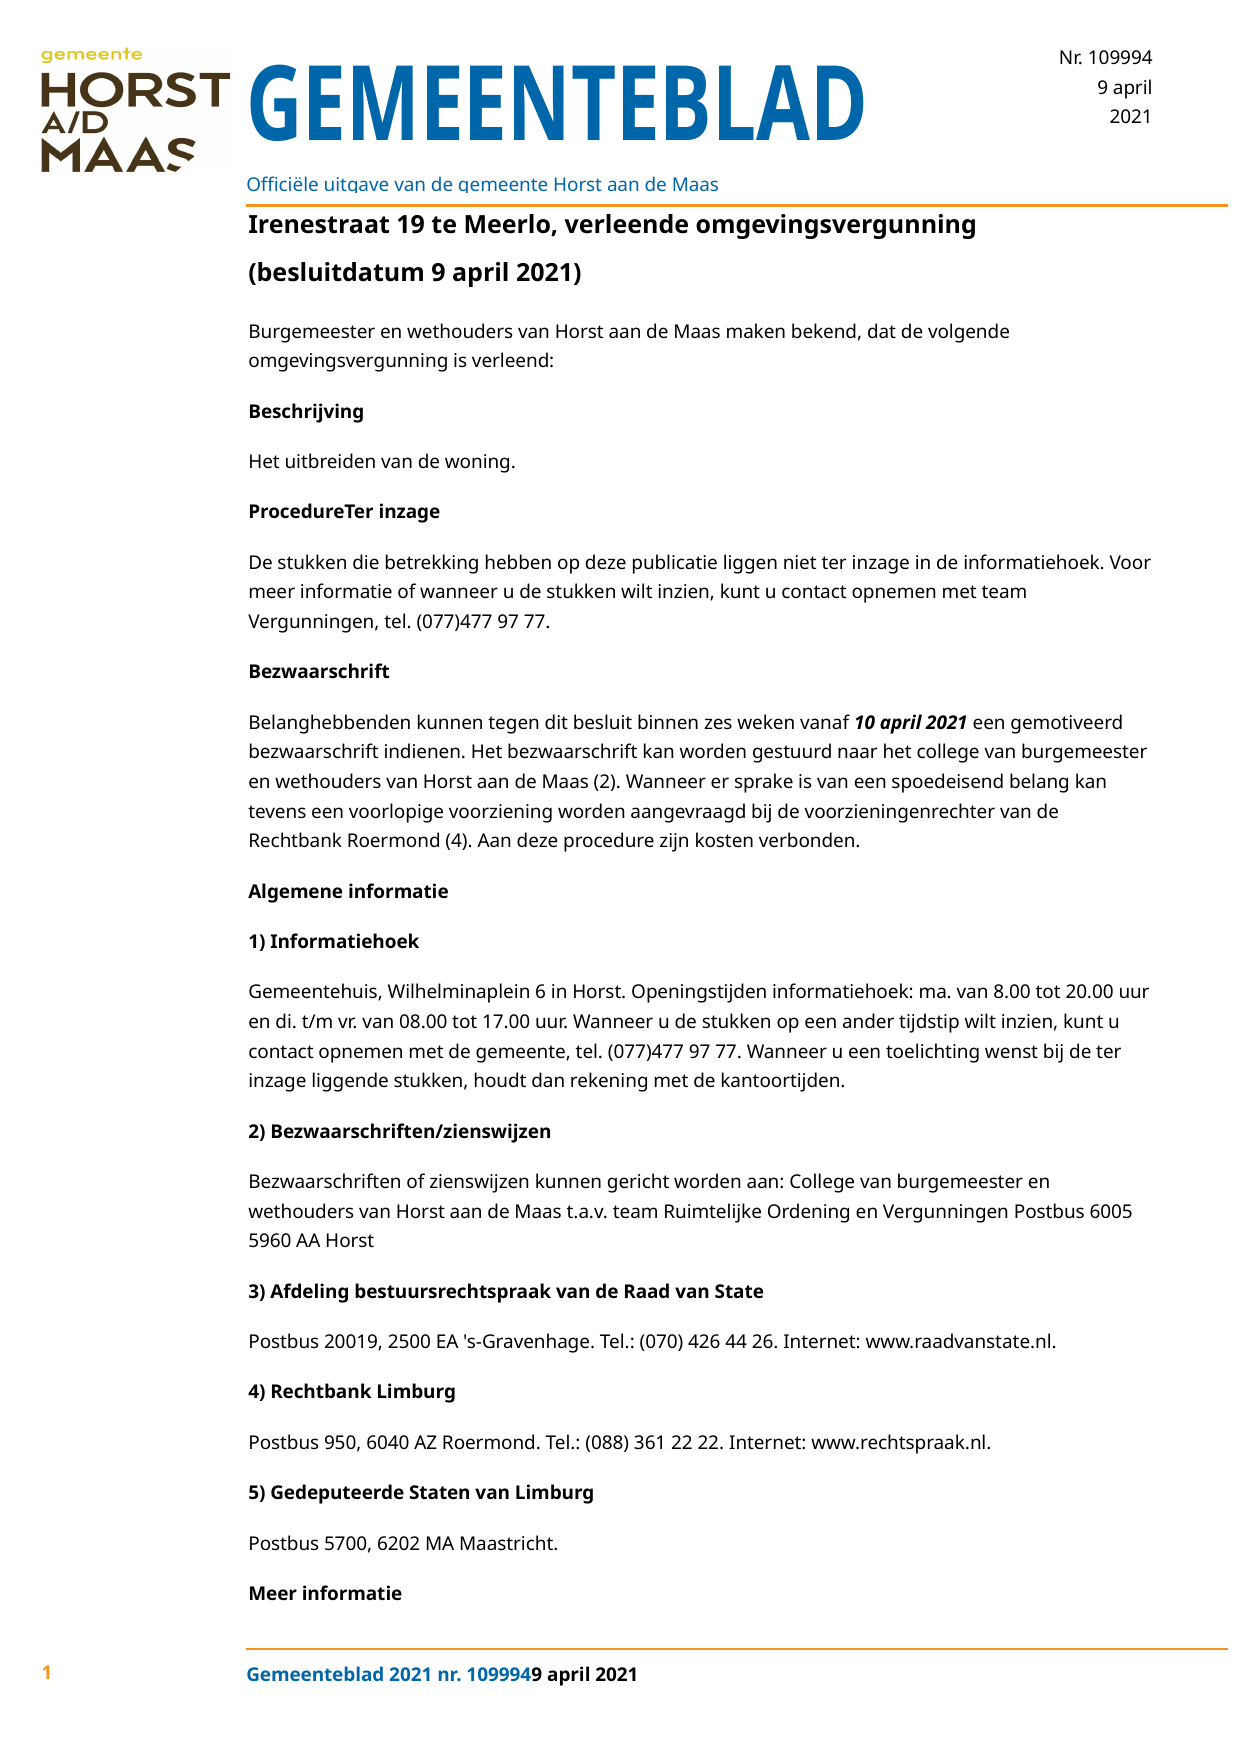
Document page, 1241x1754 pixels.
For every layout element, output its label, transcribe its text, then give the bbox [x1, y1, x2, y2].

text Postbus 20019, 2500 EA 's-Gravenhage. Tel.: (070) 426 44 26. Internet: www.raadvanstate.nl. [248, 1328, 1152, 1354]
text Het uitbreiden van de woning. [248, 448, 1152, 474]
text 2) Bezwaarschriften/zienswijzen [248, 1118, 1152, 1144]
text 4) Rechtbank Limburg [248, 1379, 1152, 1404]
text De stukken die betrekking hebben op deze publicatie liggen niet ter inzage in de informatiehoek. Voor meer informatie of wanneer u de stukken wilt inzien, kunt u contact opnemen met team Vergunningen, tel. (077)477 97 77. [248, 549, 1152, 634]
text Meer informatie [248, 1580, 1152, 1606]
text Bezwaarschrift [248, 659, 1152, 684]
text ProcedureTer inzage [248, 499, 1152, 524]
text Beschrijving [248, 398, 1152, 424]
text Gemeentehuis, Wilhelminaplein 6 in Horst. Openingstijden informatiehoek: ma. van 8.00 tot 20.00 uur en di. t/m vr. van 08.00 tot 17.00 uur. Wanneer u de stukken op een ander tijdstip wilt inzien, kunt u contact opnemen met de gemeente, tel. (077)477 97 77. Wanneer u een toelichting wenst bij de ter inzage liggende stukken, houdt dan rekening met de kantoortijden. [248, 979, 1152, 1093]
text 3) Afdeling bestuursrechtspraak van de Raad van State [248, 1278, 1152, 1304]
picture [41, 47, 231, 172]
text Algemene informatie [248, 878, 1152, 904]
text Postbus 950, 6040 AZ Roermond. Tel.: (088) 361 22 22. Internet: www.rechtspraak.nl. [248, 1429, 1152, 1455]
text Bezwaarschriften of zienswijzen kunnen gericht worden aan: College van burgemeester en wethouders van Horst aan de Maas t.a.v. team Ruimtelijke Ordening en Vergunningen Postbus 6005 5960 AA Horst [248, 1168, 1152, 1253]
text 1) Informatiehoek [248, 928, 1152, 954]
text Irenestraat 19 te Meerlo, verleende omgevingsvergunning (besluitdatum 9 april 2021) [248, 207, 1152, 288]
text Burgemeester en wethouders van Horst aan de Maas maken bekend, dat de volgende omgevingsvergunning is verleend: [248, 318, 1152, 373]
text Postbus 5700, 6202 MA Maastricht. [248, 1530, 1152, 1556]
text 5) Gedeputeerde Staten van Limburg [248, 1479, 1152, 1505]
text Belanghebbenden kunnen tegen dit besluit binnen zes weken vanaf 10 april 2021 een gemotiveerd bezwaarschrift indienen. Het bezwaarschrift kan worden gestuurd naar het college van burgemeester en wethouders van Horst aan de Maas (2). Wanneer er sprake is van een spoedeisend belang kan tevens een voorlopige voorziening worden aangevraagd bij de voorzieningenrechter van de Rechtbank Roermond (4). Aan deze procedure zijn kosten verbonden. [248, 709, 1152, 853]
